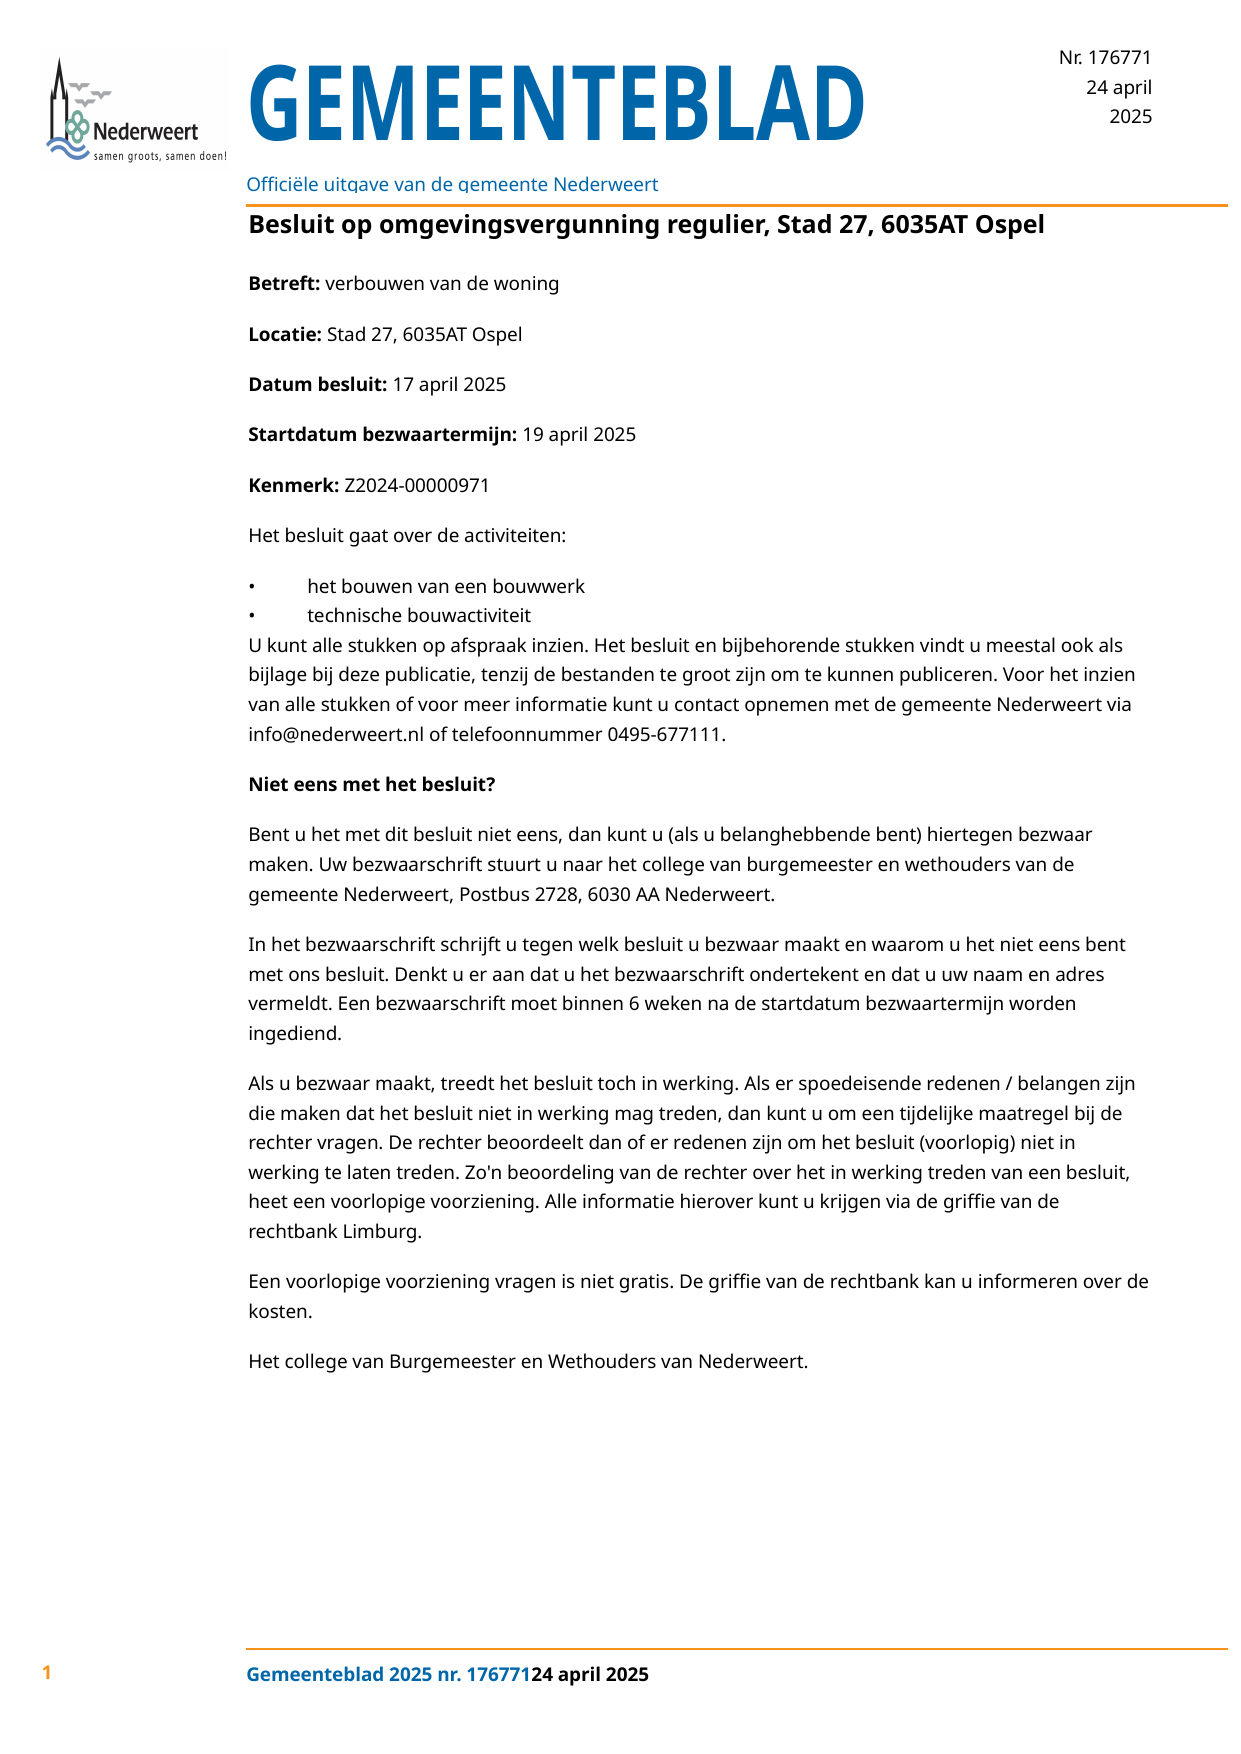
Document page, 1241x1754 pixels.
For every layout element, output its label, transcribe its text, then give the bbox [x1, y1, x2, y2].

list technische bouwactiviteit [248, 602, 1152, 628]
text Betreft: verbouwen van de woning [248, 270, 1152, 296]
text Het college van Burgemeester en Wethouders van Nederweert. [248, 1349, 1152, 1374]
text Besluit op omgevingsvergunning regulier, Stad 27, 6035AT Ospel [248, 207, 1152, 241]
text Locatie: Stad 27, 6035AT Ospel [248, 321, 1152, 346]
text Als u bezwaar maakt, treedt het besluit toch in werking. Als er spoedeisende redenen / belangen zijn die maken dat het besluit niet in werking mag treden, dan kunt u om een tijdelijke maatregel bij de rechter vragen. De rechter beoordeelt dan of er redenen zijn om het besluit (voorlopig) niet in werking te laten treden. Zo'n beoordeling van de rechter over het in werking treden van een besluit, heet een voorlopige voorziening. Alle informatie hierover kunt u krijgen via de griffie van de rechtbank Limburg. [248, 1070, 1152, 1244]
text Het besluit gaat over de activiteiten: [248, 522, 1152, 548]
text Bent u het met dit besluit niet eens, dan kunt u (als u belanghebbende bent) hiertegen bezwaar maken. Uw bezwaarschrift stuurt u naar het college van burgemeester en wethouders van de gemeente Nederweert, Postbus 2728, 6030 AA Nederweert. [248, 822, 1152, 906]
text Een voorlopige voorziening vragen is niet gratis. De griffie van de rechtbank kan u informeren over de kosten. [248, 1269, 1152, 1324]
text Datum besluit: 17 april 2025 [248, 371, 1152, 397]
picture [41, 47, 231, 172]
list het bouwen van een bouwwerk [248, 573, 1152, 598]
text U kunt alle stukken op afspraak inzien. Het besluit en bijbehorende stukken vindt u meestal ook als bijlage bij deze publicatie, tenzij de bestanden te groot zijn om te kunnen publiceren. Voor het inzien van alle stukken of voor meer informatie kunt u contact opnemen met de gemeente Nederweert via info@nederweert.nl of telefoonnummer 0495-677111. [248, 632, 1152, 746]
text In het bezwaarschrift schrijft u tegen welk besluit u bezwaar maakt en waarom u het niet eens bent met ons besluit. Denkt u er aan dat u het bezwaarschrift ondertekent en dat u uw naam en adres vermeldt. Een bezwaarschrift moet binnen 6 weken na de startdatum bezwaartermijn worden ingediend. [248, 931, 1152, 1046]
text Niet eens met het besluit? [248, 771, 1152, 797]
text Startdatum bezwaartermijn: 19 april 2025 [248, 422, 1152, 447]
text Kenmerk: Z2024-00000971 [248, 472, 1152, 498]
